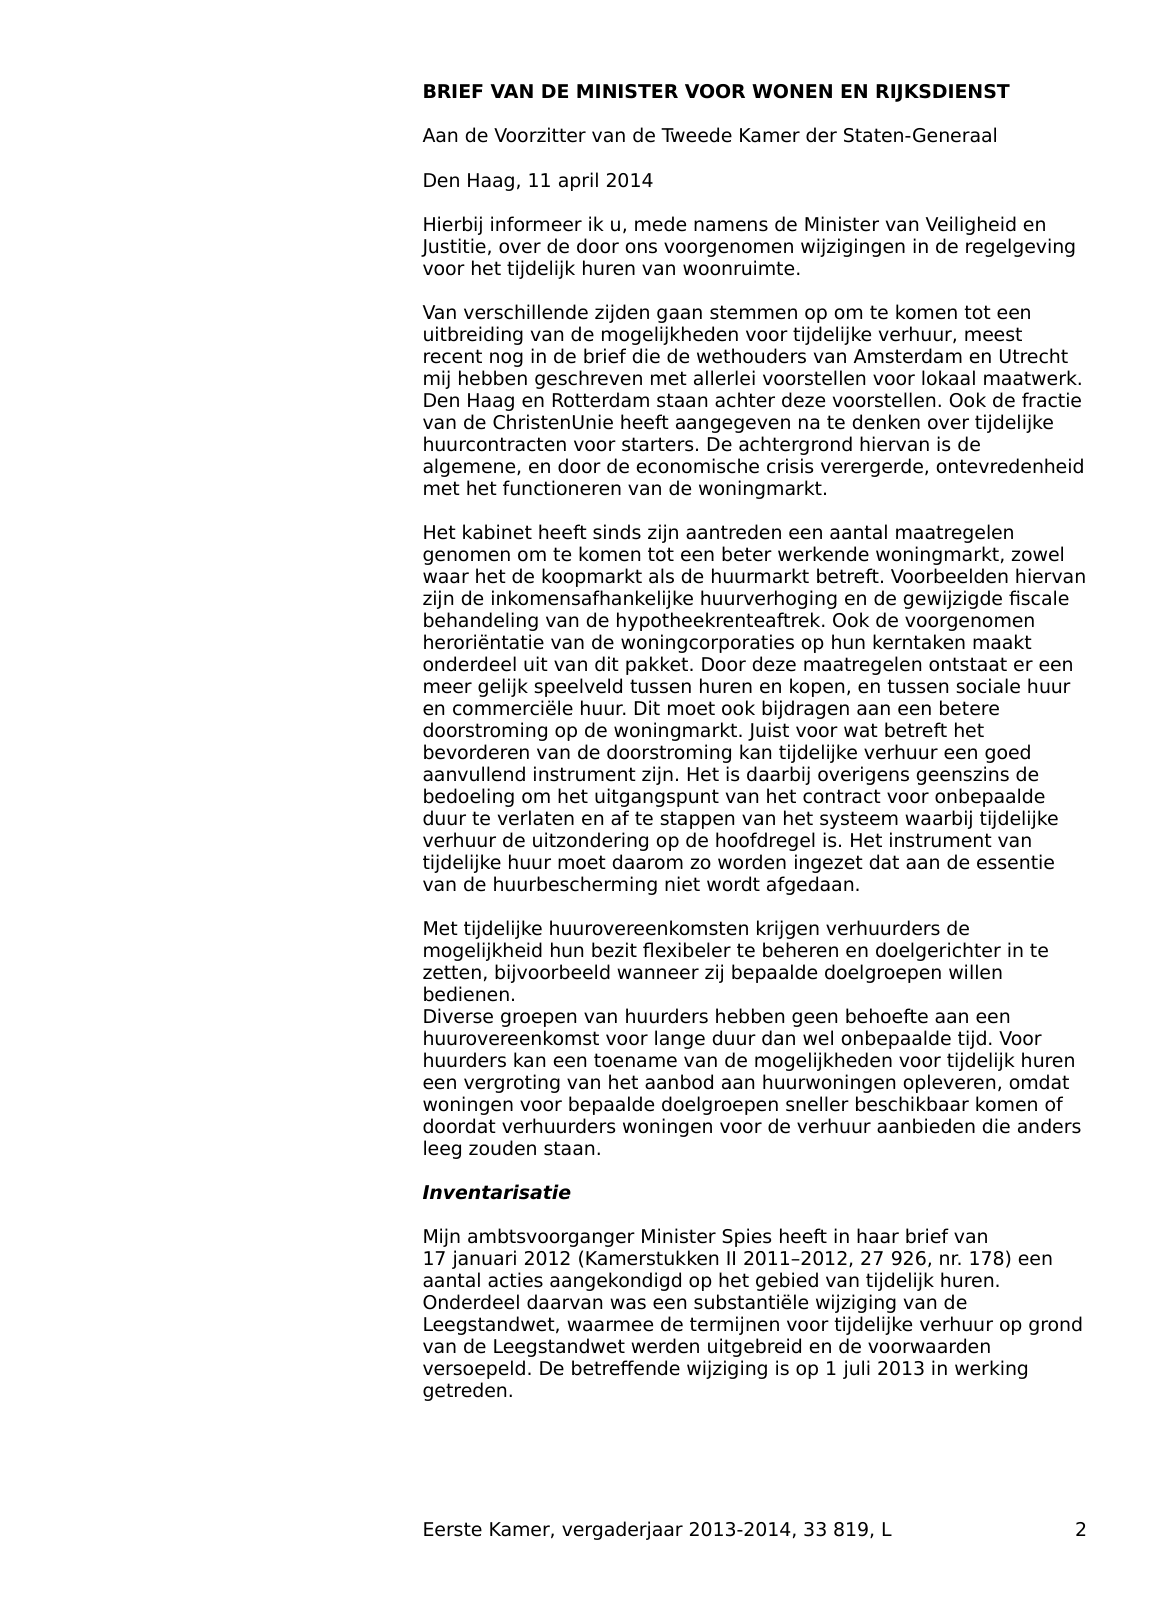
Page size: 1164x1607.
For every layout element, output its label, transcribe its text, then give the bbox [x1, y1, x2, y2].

text Diverse groepen van huurders hebben geen behoefte aan een huurovereenkomst voor lange duur dan wel onbepaalde tijd. Voor huurders kan een toename van de mogelijkheden voor tijdelijk huren een vergroting van het aanbod aan huurwoningen opleveren, omdat woningen voor bepaalde doelgroepen sneller beschikbaar komen of doordat verhuurders woningen voor de verhuur aanbieden die anders leeg zouden staan. [422, 1006, 1087, 1159]
text Aan de Voorzitter van de Tweede Kamer der Staten-Generaal [422, 125, 1087, 147]
text Het kabinet heeft sinds zijn aantreden een aantal maatregelen genomen om te komen tot een beter werkende woningmarkt, zowel waar het de koopmarkt als de huurmarkt betreft. Voorbeelden hiervan zijn de inkomensafhankelijke huurverhoging en de gewijzigde fiscale behandeling van de hypotheekrenteaftrek. Ook de voorgenomen heroriëntatie van de woningcorporaties op hun kerntaken maakt onderdeel uit van dit pakket. Door deze maatregelen ontstaat er een meer gelijk speelveld tussen huren en kopen, en tussen sociale huur en commerciële huur. Dit moet ook bijdragen aan een betere doorstroming op de woningmarkt. Juist voor wat betreft het bevorderen van de doorstroming kan tijdelijke verhuur een goed aanvullend instrument zijn. Het is daarbij overigens geenszins de bedoeling om het uitgangspunt van het contract voor onbepaalde duur te verlaten en af te stappen van het systeem waarbij tijdelijke verhuur de uitzondering op de hoofdregel is. Het instrument van tijdelijke huur moet daarom zo worden ingezet dat aan de essentie van de huurbescherming niet wordt afgedaan. [422, 522, 1087, 896]
text Met tijdelijke huurovereenkomsten krijgen verhuurders de mogelijkheid hun bezit flexibeler te beheren en doelgerichter in te zetten, bijvoorbeeld wanneer zij bepaalde doelgroepen willen bedienen. [422, 918, 1087, 1006]
text Van verschillende zijden gaan stemmen op om te komen tot een uitbreiding van de mogelijkheden voor tijdelijke verhuur, meest recent nog in de brief die de wethouders van Amsterdam en Utrecht mij hebben geschreven met allerlei voorstellen voor lokaal maatwerk. Den Haag en Rotterdam staan achter deze voorstellen. Ook de fractie van de ChristenUnie heeft aangegeven na te denken over tijdelijke huurcontracten voor starters. De achtergrond hiervan is de algemene, en door de economische crisis verergerde, ontevredenheid met het functioneren van de woningmarkt. [422, 302, 1087, 500]
text Mijn ambtsvoorganger Minister Spies heeft in haar brief van 17 januari 2012 (Kamerstukken II 2011–2012, 27 926, nr. 178) een aantal acties aangekondigd op het gebied van tijdelijk huren. Onderdeel daarvan was een substantiële wijziging van de Leegstandwet, waarmee de termijnen voor tijdelijke verhuur op grond van de Leegstandwet werden uitgebreid en de voorwaarden versoepeld. De betreffende wijziging is op 1 juli 2013 in werking getreden. [422, 1226, 1087, 1402]
text Den Haag, 11 april 2014 [422, 169, 1087, 192]
subtitle BRIEF VAN DE MINISTER VOOR WONEN EN RIJKSDIENST [422, 81, 1087, 103]
text Hierbij informeer ik u, mede namens de Minister van Veiligheid en Justitie, over de door ons voorgenomen wijzigingen in de regelgeving voor het tijdelijk huren van woonruimte. [422, 214, 1087, 280]
subtitle Inventarisatie [422, 1182, 1087, 1204]
